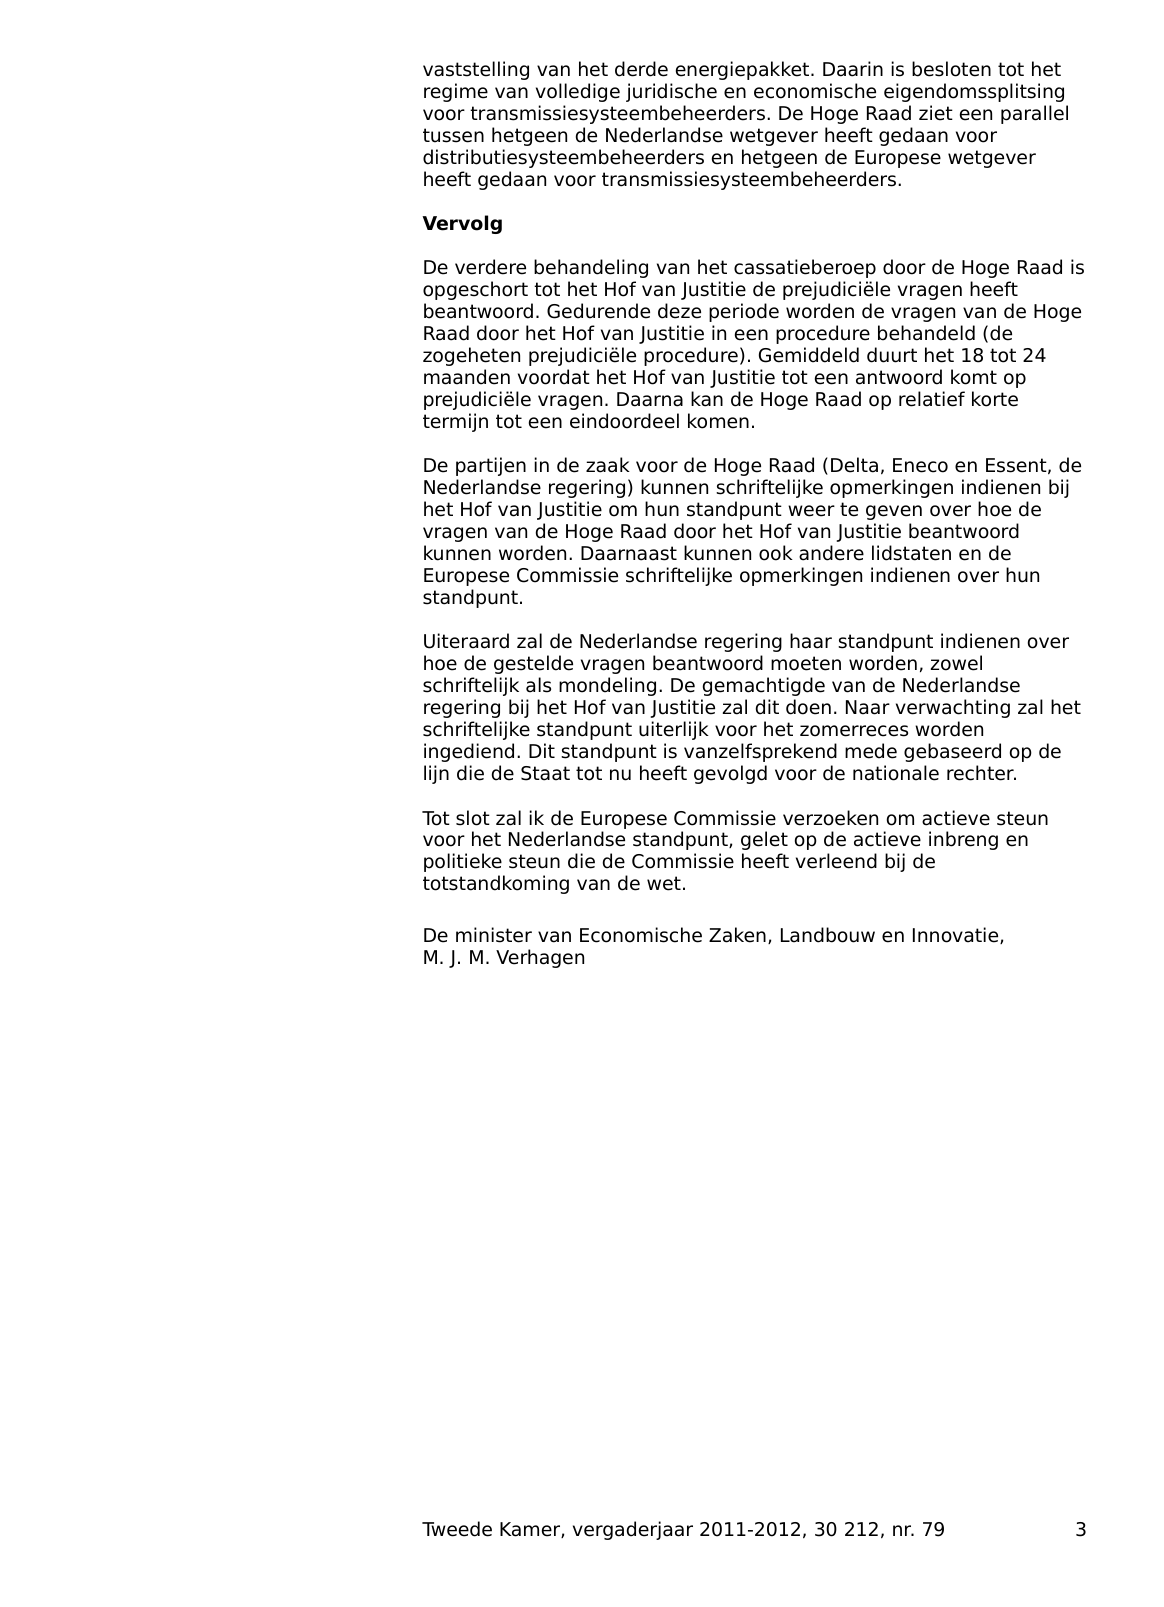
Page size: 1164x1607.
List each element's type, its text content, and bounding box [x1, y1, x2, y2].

text Uiteraard zal de Nederlandse regering haar standpunt indienen over hoe de gestelde vragen beantwoord moeten worden, zowel schriftelijk als mondeling. De gemachtigde van de Nederlandse regering bij het Hof van Justitie zal dit doen. Naar verwachting zal het schriftelijke standpunt uiterlijk voor het zomerreces worden ingediend. Dit standpunt is vanzelfsprekend mede gebaseerd op de lijn die de Staat tot nu heeft gevolgd voor de nationale rechter. [422, 631, 1087, 785]
text De partijen in de zaak voor de Hoge Raad (Delta, Eneco en Essent, de Nederlandse regering) kunnen schriftelijke opmerkingen indienen bij het Hof van Justitie om hun standpunt weer te geven over hoe de vragen van de Hoge Raad door het Hof van Justitie beantwoord kunnen worden. Daarnaast kunnen ook andere lidstaten en de Europese Commissie schriftelijke opmerkingen indienen over hun standpunt. [422, 455, 1087, 609]
subtitle Vervolg [422, 213, 1087, 235]
text De minister van Economische Zaken, Landbouw en Innovatie, M. J. M. Verhagen [422, 925, 1087, 969]
text De verdere behandeling van het cassatieberoep door de Hoge Raad is opgeschort tot het Hof van Justitie de prejudiciële vragen heeft beantwoord. Gedurende deze periode worden de vragen van de Hoge Raad door het Hof van Justitie in een procedure behandeld (de zogeheten prejudiciële procedure). Gemiddeld duurt het 18 tot 24 maanden voordat het Hof van Justitie tot een antwoord komt op prejudiciële vragen. Daarna kan de Hoge Raad op relatief korte termijn tot een eindoordeel komen. [422, 257, 1087, 433]
text Tot slot zal ik de Europese Commissie verzoeken om actieve steun voor het Nederlandse standpunt, gelet op de actieve inbreng en politieke steun die de Commissie heeft verleend bij de totstandkoming van de wet. [422, 807, 1087, 895]
text vaststelling van het derde energiepakket. Daarin is besloten tot het regime van volledige juridische en economische eigendomssplitsing voor transmissiesysteembeheerders. De Hoge Raad ziet een parallel tussen hetgeen de Nederlandse wetgever heeft gedaan voor distributiesysteembeheerders en hetgeen de Europese wetgever heeft gedaan voor transmissiesysteembeheerders. [422, 59, 1087, 191]
